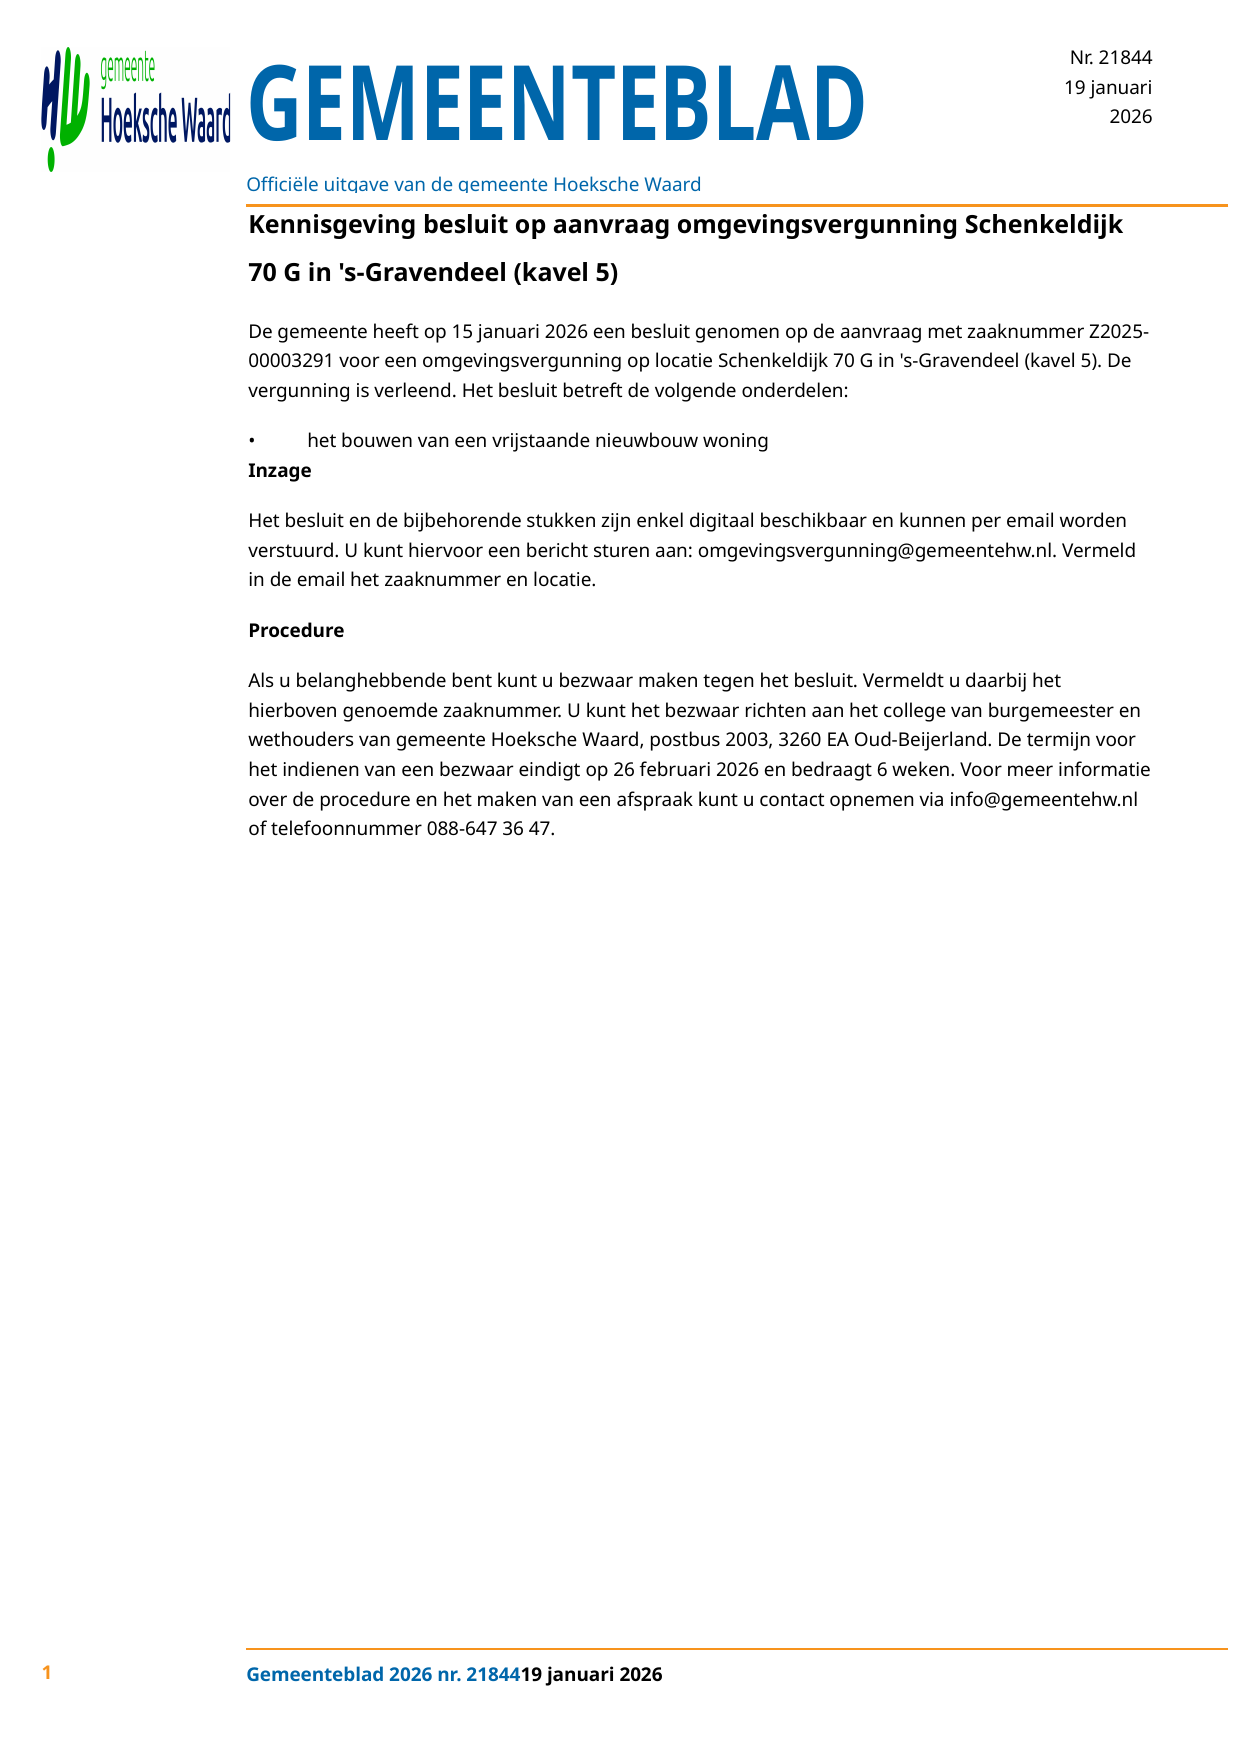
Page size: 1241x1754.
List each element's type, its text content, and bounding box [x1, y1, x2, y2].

picture [41, 47, 231, 172]
text Het besluit en de bijbehorende stukken zijn enkel digitaal beschikbaar en kunnen per email worden verstuurd. U kunt hiervoor een bericht sturen aan: omgevingsvergunning@gemeentehw.nl. Vermeld in de email het zaaknummer en locatie. [248, 507, 1152, 592]
text Inzage [248, 457, 1152, 483]
list het bouwen van een vrijstaande nieuwbouw woning [248, 427, 1152, 453]
text De gemeente heeft op 15 januari 2026 een besluit genomen op de aanvraag met zaaknummer Z2025-00003291 voor een omgevingsvergunning op locatie Schenkeldijk 70 G in 's-Gravendeel (kavel 5). De vergunning is verleend. Het besluit betreft de volgende onderdelen: [248, 318, 1152, 403]
text Procedure [248, 617, 1152, 643]
text Kennisgeving besluit op aanvraag omgevingsvergunning Schenkeldijk 70 G in 's-Gravendeel (kavel 5) [248, 207, 1152, 288]
text Als u belanghebbende bent kunt u bezwaar maken tegen het besluit. Vermeldt u daarbij het hierboven genoemde zaaknummer. U kunt het bezwaar richten aan het college van burgemeester en wethouders van gemeente Hoeksche Waard, postbus 2003, 3260 EA Oud-Beijerland. De termijn voor het indienen van een bezwaar eindigt op 26 februari 2026 en bedraagt 6 weken. Voor meer informatie over de procedure en het maken van een afspraak kunt u contact opnemen via info@gemeentehw.nl of telefoonnummer 088-647 36 47. [248, 667, 1152, 841]
